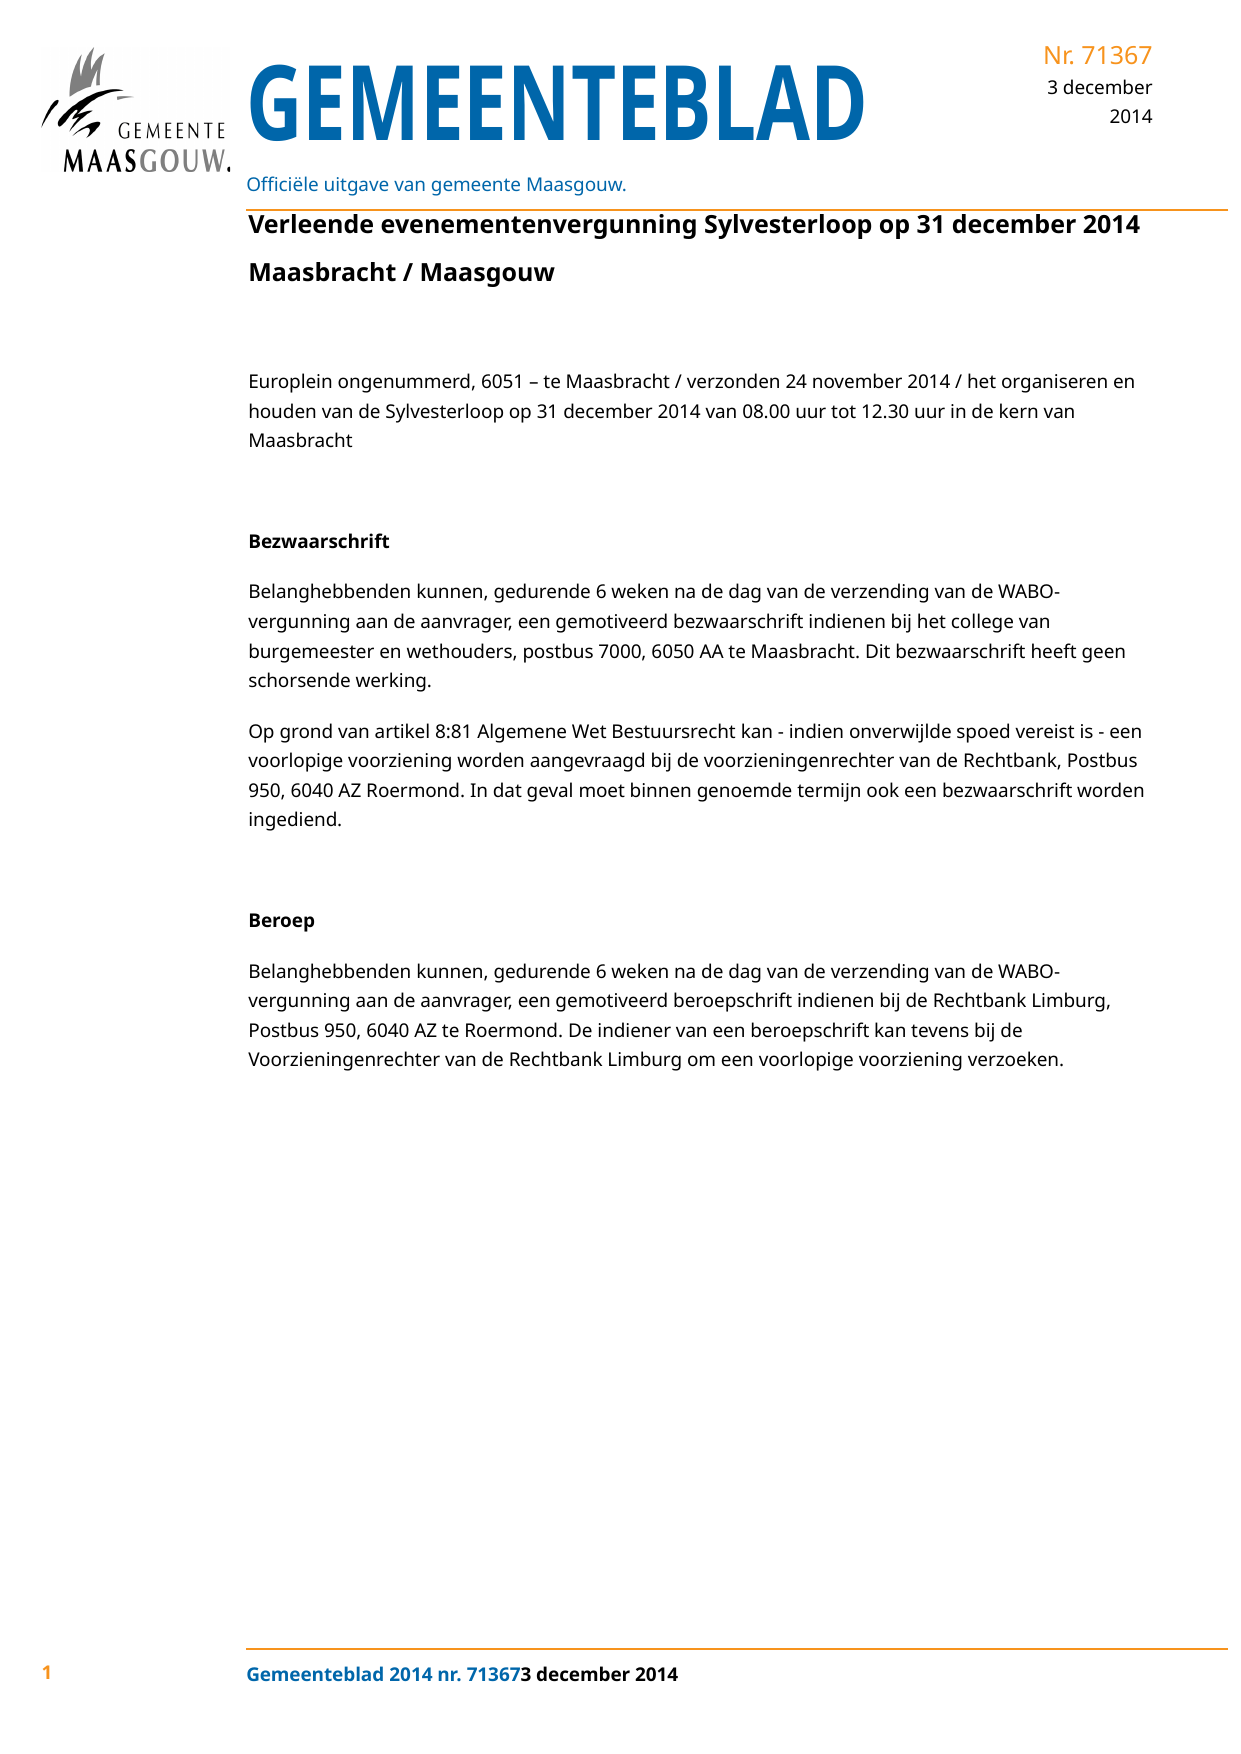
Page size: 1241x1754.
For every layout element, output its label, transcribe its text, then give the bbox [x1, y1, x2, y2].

text Verleende evenementenvergunning Sylvesterloop op 31 december 2014 Maasbracht / Maasgouw [248, 211, 1152, 288]
text Beroep [248, 907, 1152, 933]
text Belanghebbenden kunnen, gedurende 6 weken na de dag van de verzending van de WABO-vergunning aan de aanvrager, een gemotiveerd beroepschrift indienen bij de Rechtbank Limburg, Postbus 950, 6040 AZ te Roermond. De indiener van een beroepschrift kan tevens bij de Voorzieningenrechter van de Rechtbank Limburg om een voorlopige voorziening verzoeken. [248, 958, 1152, 1072]
text Op grond van artikel 8:81 Algemene Wet Bestuursrecht kan - indien onverwijlde spoed vereist is - een voorlopige voorziening worden aangevraagd bij de voorzieningenrechter van de Rechtbank, Postbus 950, 6040 AZ Roermond. In dat geval moet binnen genoemde termijn ook een bezwaarschrift worden ingediend. [248, 718, 1152, 832]
text Europlein ongenummerd, 6051 – te Maasbracht / verzonden 24 november 2014 / het organiseren en houden van de Sylvesterloop op 31 december 2014 van 08.00 uur tot 12.30 uur in de kern van Maasbracht [248, 368, 1152, 453]
text Belanghebbenden kunnen, gedurende 6 weken na de dag van de verzending van de WABO-vergunning aan de aanvrager, een gemotiveerd bezwaarschrift indienen bij het college van burgemeester en wethouders, postbus 7000, 6050 AA te Maasbracht. Dit bezwaarschrift heeft geen schorsende werking. [248, 579, 1152, 693]
text Bezwaarschrift [248, 528, 1152, 554]
picture [41, 47, 231, 172]
